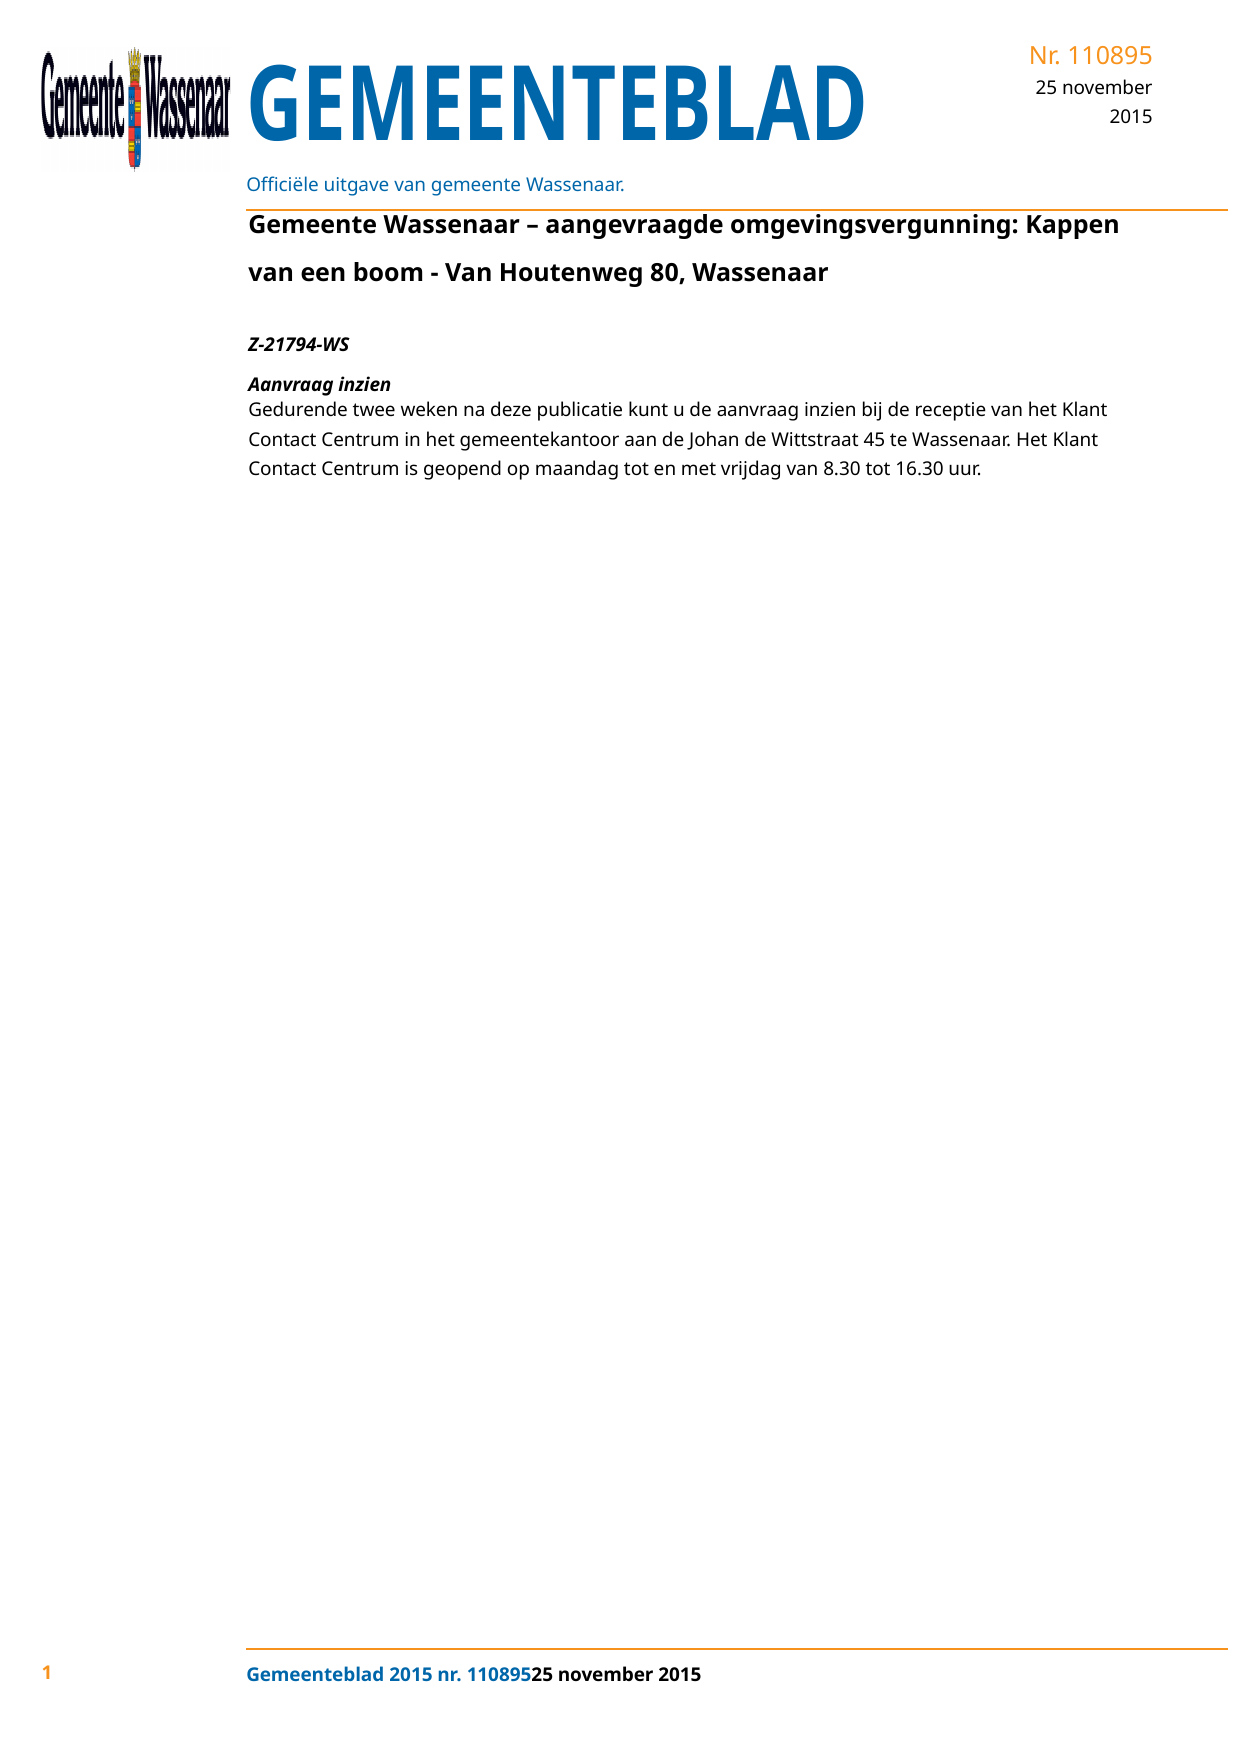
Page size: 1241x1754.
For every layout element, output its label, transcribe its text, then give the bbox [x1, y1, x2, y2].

text Aanvraag inzien [248, 371, 1152, 396]
text Z-21794-WS [248, 331, 1152, 357]
picture [41, 47, 231, 172]
text Gedurende twee weken na deze publicatie kunt u de aanvraag inzien bij de receptie van het Klant Contact Centrum in het gemeentekantoor aan de Johan de Wittstraat 45 te Wassenaar. Het Klant Contact Centrum is geopend op maandag tot en met vrijdag van 8.30 tot 16.30 uur. [248, 396, 1152, 481]
text Gemeente Wassenaar – aangevraagde omgevingsvergunning: Kappen van een boom - Van Houtenweg 80, Wassenaar [248, 211, 1152, 288]
